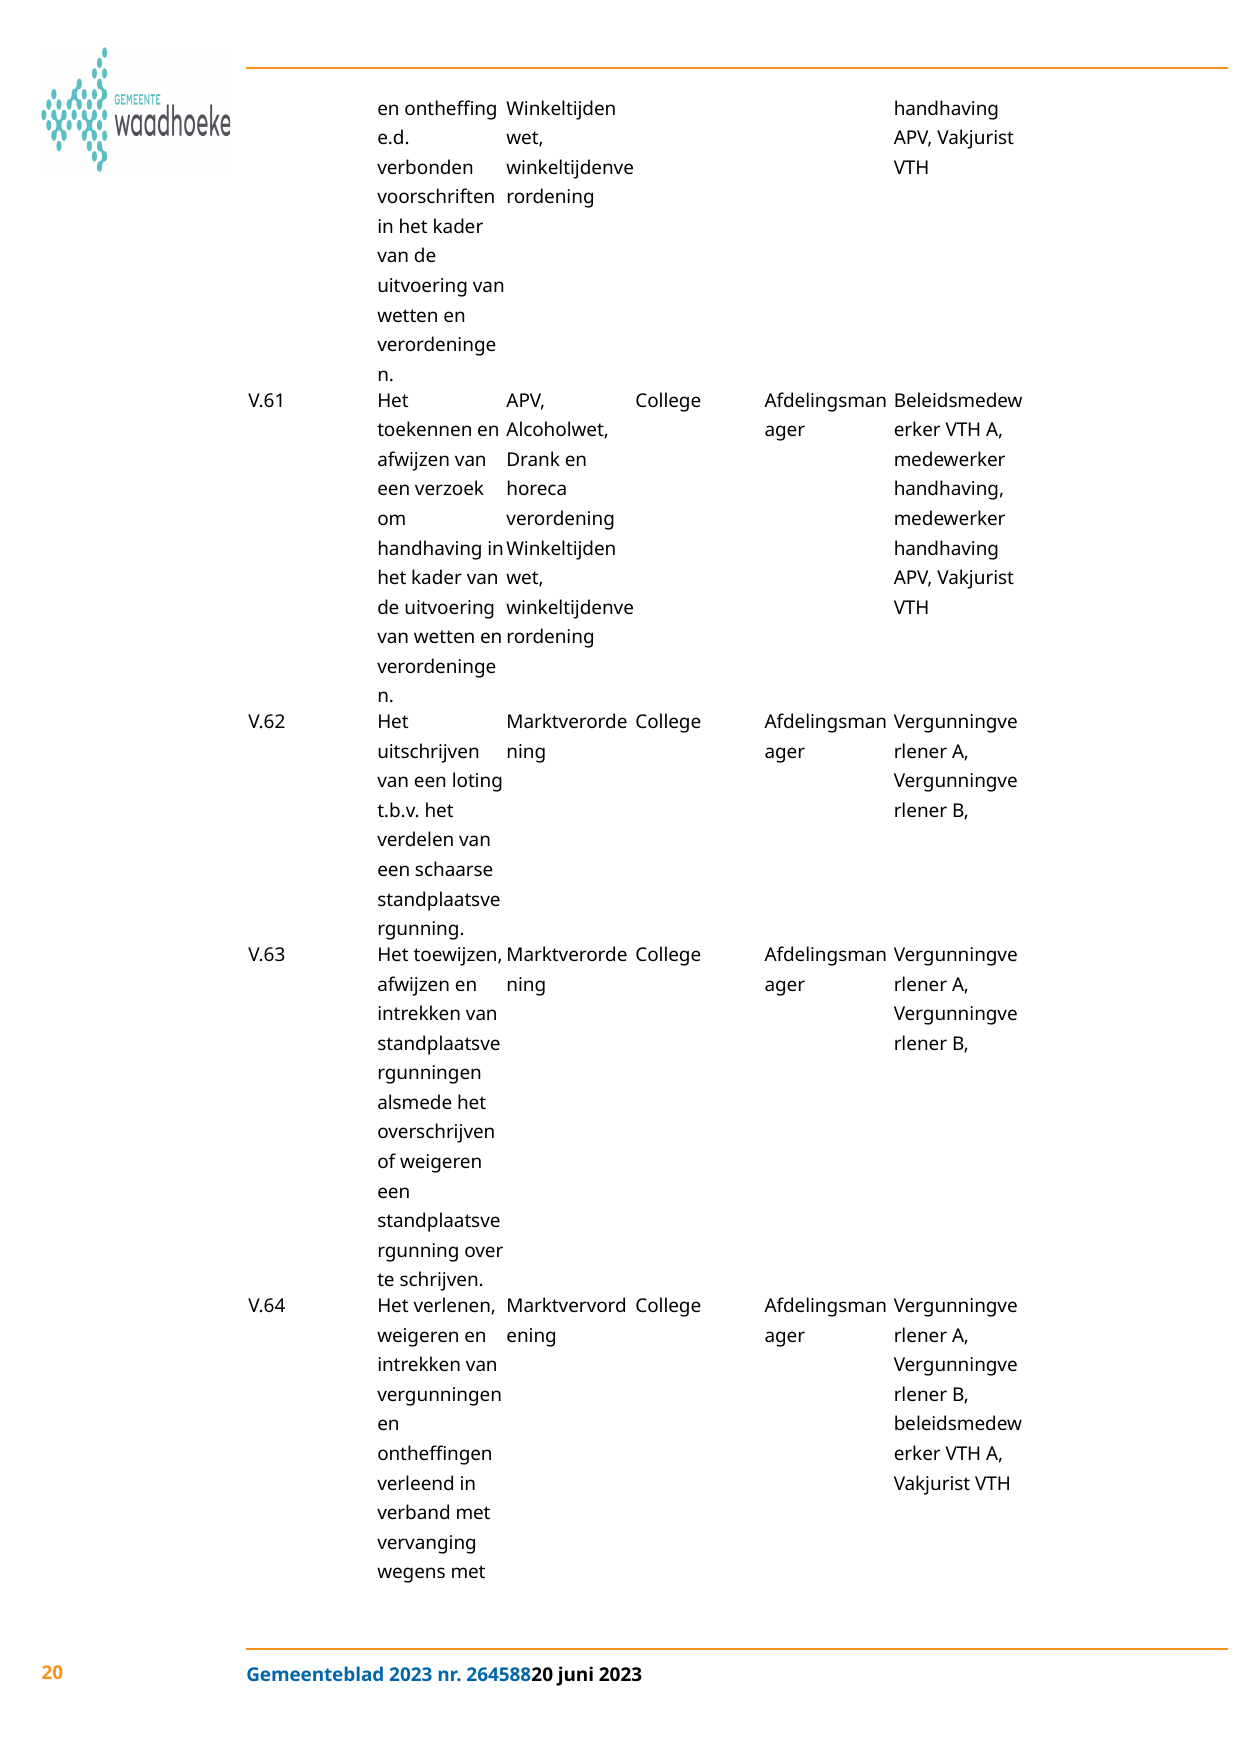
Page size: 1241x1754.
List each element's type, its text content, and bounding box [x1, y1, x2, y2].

table_cell Afdelingsmanager [764, 708, 893, 941]
table_cell Het toekennen en afwijzen van een verzoek om handhaving in het kader van de uitvoering van wetten en verordeningen. [377, 387, 506, 708]
table_cell Het verlenen, weigeren en intrekken van vergunningen en ontheffingen verleend in verband met vervanging wegens met [377, 1292, 506, 1584]
table_cell V.62 [248, 708, 377, 941]
table_cell Vergunningverlener A, Vergunningverlener B, [894, 708, 1022, 941]
table_cell [764, 95, 893, 387]
table_cell Afdelingsmanager [764, 941, 893, 1292]
table_cell College [635, 708, 764, 941]
table_cell V.61 [248, 387, 377, 708]
table_cell en ontheffing e.d. verbonden voorschriften in het kader van de uitvoering van wetten en verordeningen. [377, 95, 506, 387]
table_cell Afdelingsmanager [764, 1292, 893, 1584]
table_cell handhaving APV, Vakjurist VTH [894, 95, 1022, 387]
table_cell Het toewijzen, afwijzen en intrekken van standplaatsvergunningen alsmede het overschrijven of weigeren een standplaatsvergunning over te schrijven. [377, 941, 506, 1292]
table_cell Marktverordening [506, 941, 635, 1292]
table_cell Beleidsmedewerker VTH A, medewerker handhaving, medewerker handhaving APV, Vakjurist VTH [894, 387, 1022, 708]
table_cell APV, Alcoholwet, Drank en horeca verordening Winkeltijden wet, winkeltijdenverordening [506, 387, 635, 708]
table_cell College [635, 1292, 764, 1584]
table_cell College [635, 387, 764, 708]
table_cell Marktverordening [506, 708, 635, 941]
table_cell College [635, 941, 764, 1292]
table_cell V.64 [248, 1292, 377, 1584]
table_cell [635, 95, 764, 387]
table_cell Marktvervordening [506, 1292, 635, 1584]
table_cell Vergunningverlener A, Vergunningverlener B, [894, 941, 1022, 1292]
table_cell [248, 95, 377, 387]
table_cell Vergunningverlener A, Vergunningverlener B, beleidsmedewerker VTH A, Vakjurist VTH [894, 1292, 1022, 1584]
picture [41, 47, 231, 172]
table_cell Het uitschrijven van een loting t.b.v. het verdelen van een schaarse standplaatsvergunning. [377, 708, 506, 941]
table_cell Winkeltijden wet, winkeltijdenverordening [506, 95, 635, 387]
table_cell V.63 [248, 941, 377, 1292]
table_cell Afdelingsmanager [764, 387, 893, 708]
